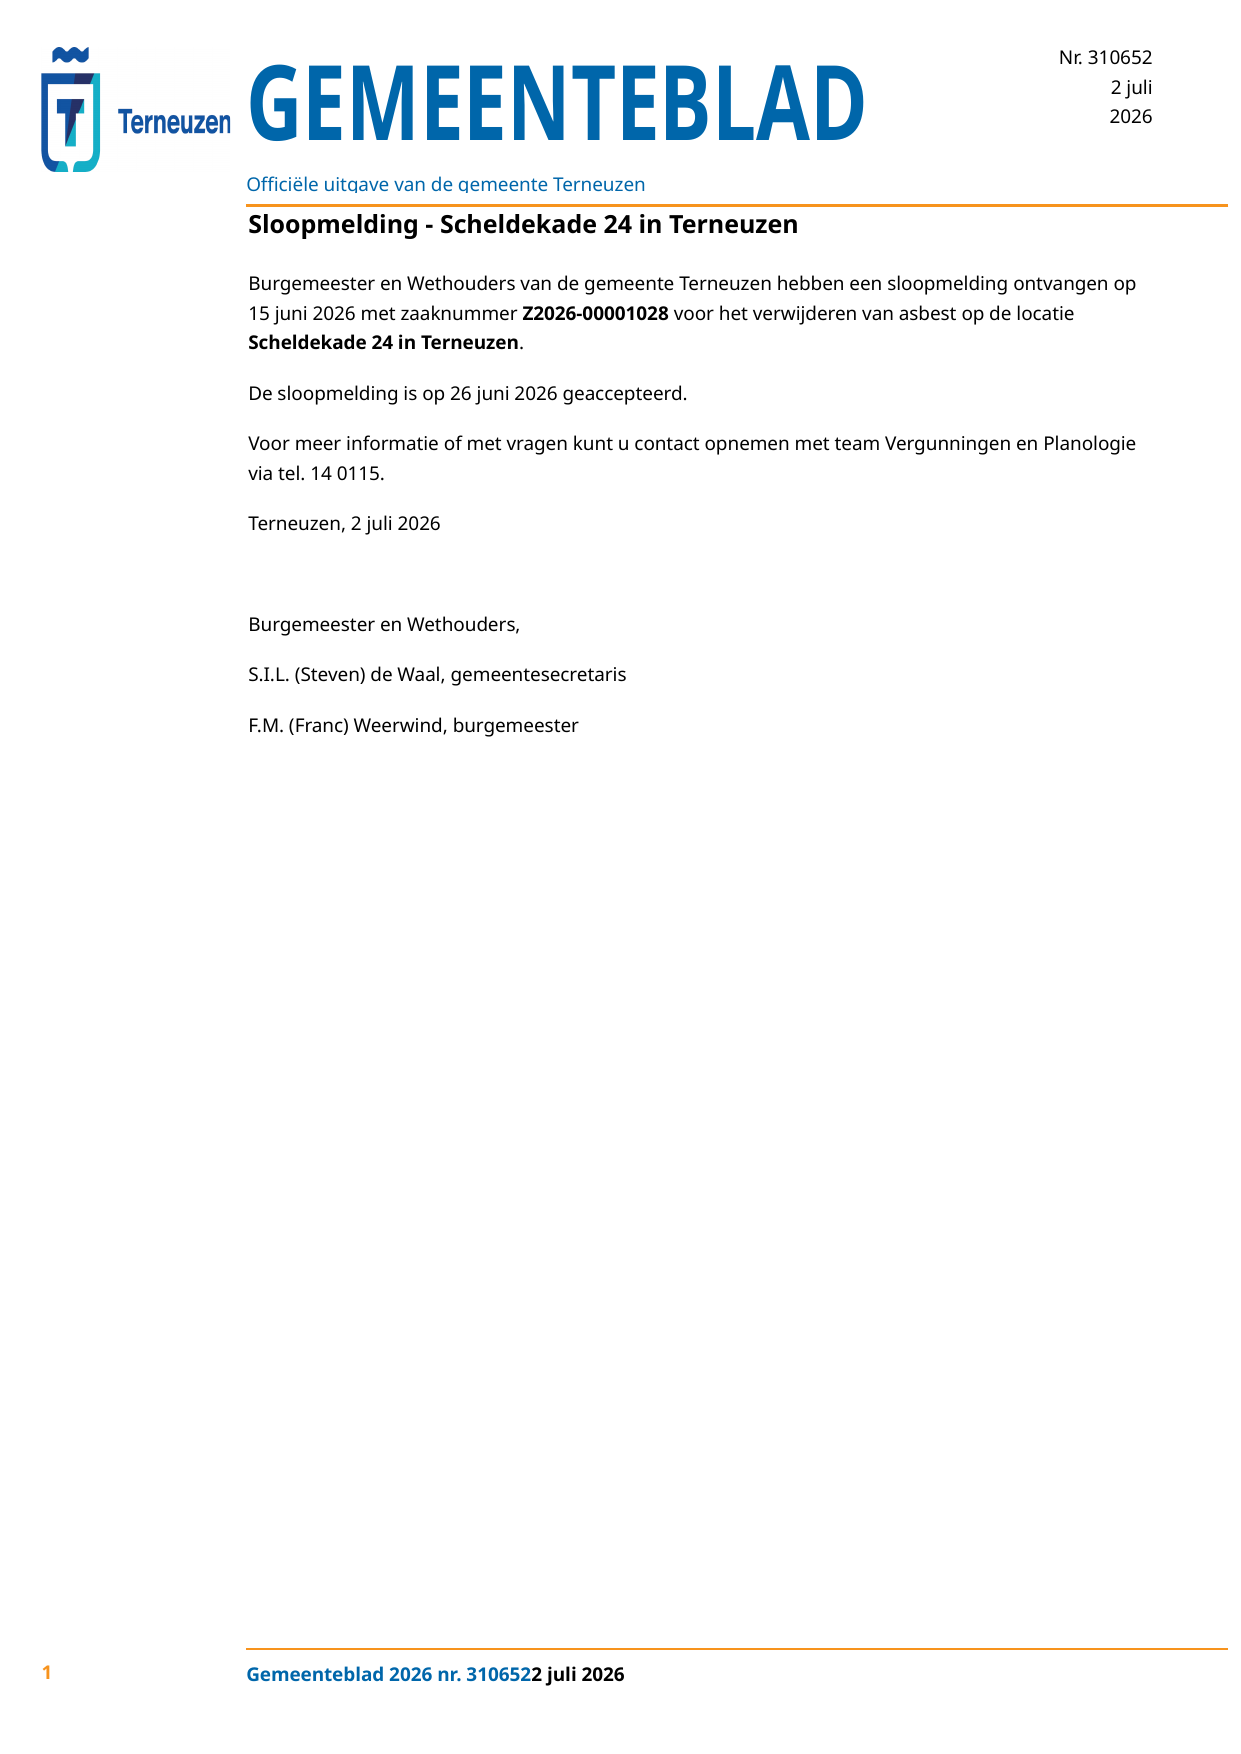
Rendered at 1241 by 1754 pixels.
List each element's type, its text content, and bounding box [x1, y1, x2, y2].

text De sloopmelding is op 26 juni 2026 geaccepteerd. [248, 380, 1152, 406]
picture [41, 47, 231, 172]
text Burgemeester en Wethouders, [248, 611, 1152, 637]
text S.I.L. (Steven) de Waal, gemeentesecretaris [248, 662, 1152, 687]
text Burgemeester en Wethouders van de gemeente Terneuzen hebben een sloopmelding ontvangen op 15 juni 2026 met zaaknummer Z2026-00001028 voor het verwijderen van asbest op de locatie Scheldekade 24 in Terneuzen. [248, 270, 1152, 355]
text Voor meer informatie of met vragen kunt u contact opnemen met team Vergunningen en Planologie via tel. 14 0115. [248, 430, 1152, 486]
text Terneuzen, 2 juli 2026 [248, 510, 1152, 536]
text F.M. (Franc) Weerwind, burgemeester [248, 712, 1152, 738]
text Sloopmelding - Scheldekade 24 in Terneuzen [248, 207, 1152, 241]
